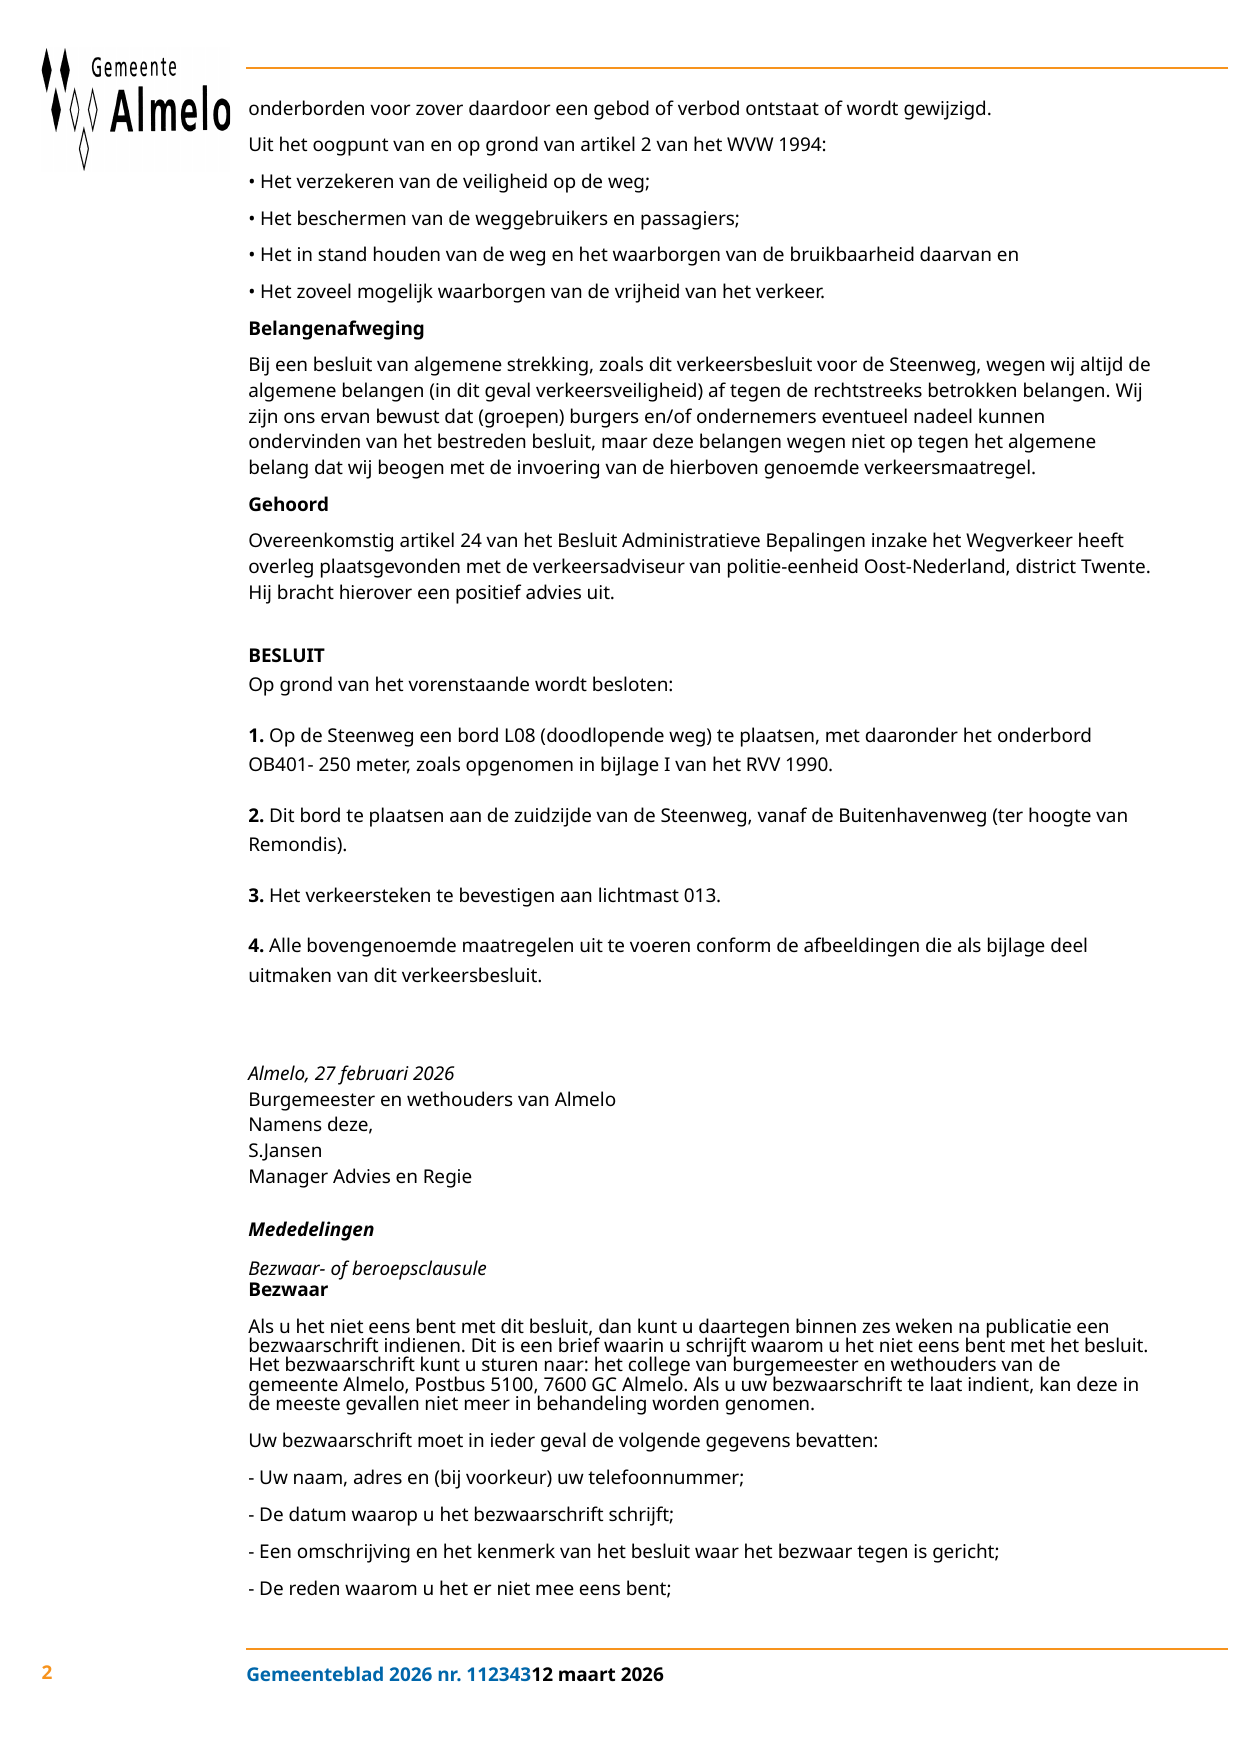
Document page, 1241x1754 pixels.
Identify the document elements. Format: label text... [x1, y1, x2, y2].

text 1. Op de Steenweg een bord L08 (doodlopende weg) te plaatsen, met daaronder het onderbord OB401- 250 meter, zoals opgenomen in bijlage I van het RVV 1990. [248, 722, 1152, 777]
text Als u het niet eens bent met dit besluit, dan kunt u daartegen binnen zes weken na publicatie een bezwaarschrift indienen. Dit is een brief waarin u schrijft waarom u het niet eens bent met het besluit. Het bezwaarschrift kunt u sturen naar: het college van burgemeester en wethouders van de gemeente Almelo, Postbus 5100, 7600 GC Almelo. Als u uw bezwaarschrift te laat indient, kan deze in de meeste gevallen niet meer in behandeling worden genomen. [248, 1318, 1152, 1414]
text • Het verzekeren van de veiligheid op de weg; [248, 168, 1152, 194]
text • Het beschermen van de weggebruikers en passagiers; [248, 205, 1152, 231]
text BESLUIT [248, 642, 1152, 668]
text - De reden waarom u het er niet mee eens bent; [248, 1580, 1152, 1599]
text Burgemeester en wethouders van Almelo [248, 1086, 1152, 1112]
picture [41, 47, 231, 172]
text onderborden voor zover daardoor een gebod of verbod ontstaat of wordt gewijzigd. [248, 95, 1152, 121]
text Bezwaar [248, 1281, 1152, 1300]
text - Uw naam, adres en (bij voorkeur) uw telefoonnummer; [248, 1469, 1152, 1488]
text Bij een besluit van algemene strekking, zoals dit verkeersbesluit voor de Steenweg, wegen wij altijd de algemene belangen (in dit geval verkeersveiligheid) af tegen de rechtstreeks betrokken belangen. Wij zijn ons ervan bewust dat (groepen) burgers en/of ondernemers eventueel nadeel kunnen ondervinden van het bestreden besluit, maar deze belangen wegen niet op tegen het algemene belang dat wij beogen met de invoering van de hierboven genoemde verkeersmaatregel. [248, 351, 1152, 480]
text S.Jansen [248, 1137, 1152, 1163]
text 2. Dit bord te plaatsen aan de zuidzijde van de Steenweg, vanaf de Buitenhavenweg (ter hoogte van Remondis). [248, 802, 1152, 857]
text Namens deze, [248, 1112, 1152, 1137]
text Bezwaar- of beroepsclausule [248, 1255, 1152, 1281]
text Uw bezwaarschrift moet in ieder geval de volgende gegevens bevatten: [248, 1432, 1152, 1451]
text Overeenkomstig artikel 24 van het Besluit Administratieve Bepalingen inzake het Wegverkeer heeft overleg plaatsgevonden met de verkeersadviseur van politie-eenheid Oost-Nederland, district Twente. Hij bracht hierover een positief advies uit. [248, 528, 1152, 605]
text Op grond van het vorenstaande wordt besloten: [248, 671, 1152, 697]
text • Het zoveel mogelijk waarborgen van de vrijheid van het verkeer. [248, 278, 1152, 304]
text 4. Alle bovengenoemde maatregelen uit te voeren conform de afbeeldingen die als bijlage deel uitmaken van dit verkeersbesluit. [248, 932, 1152, 988]
text 3. Het verkeersteken te bevestigen aan lichtmast 013. [248, 882, 1152, 908]
text Almelo, 27 februari 2026 [248, 1060, 1152, 1086]
text Mededelingen [248, 1216, 1152, 1242]
text - De datum waarop u het bezwaarschrift schrijft; [248, 1506, 1152, 1525]
text - Een omschrijving en het kenmerk van het besluit waar het bezwaar tegen is gericht; [248, 1543, 1152, 1562]
text • Het in stand houden van de weg en het waarborgen van de bruikbaarheid daarvan en [248, 241, 1152, 267]
text Manager Advies en Regie [248, 1163, 1152, 1189]
text Belangenafweging [248, 315, 1152, 341]
text Uit het oogpunt van en op grond van artikel 2 van het WVW 1994: [248, 131, 1152, 157]
text Gehoord [248, 491, 1152, 517]
